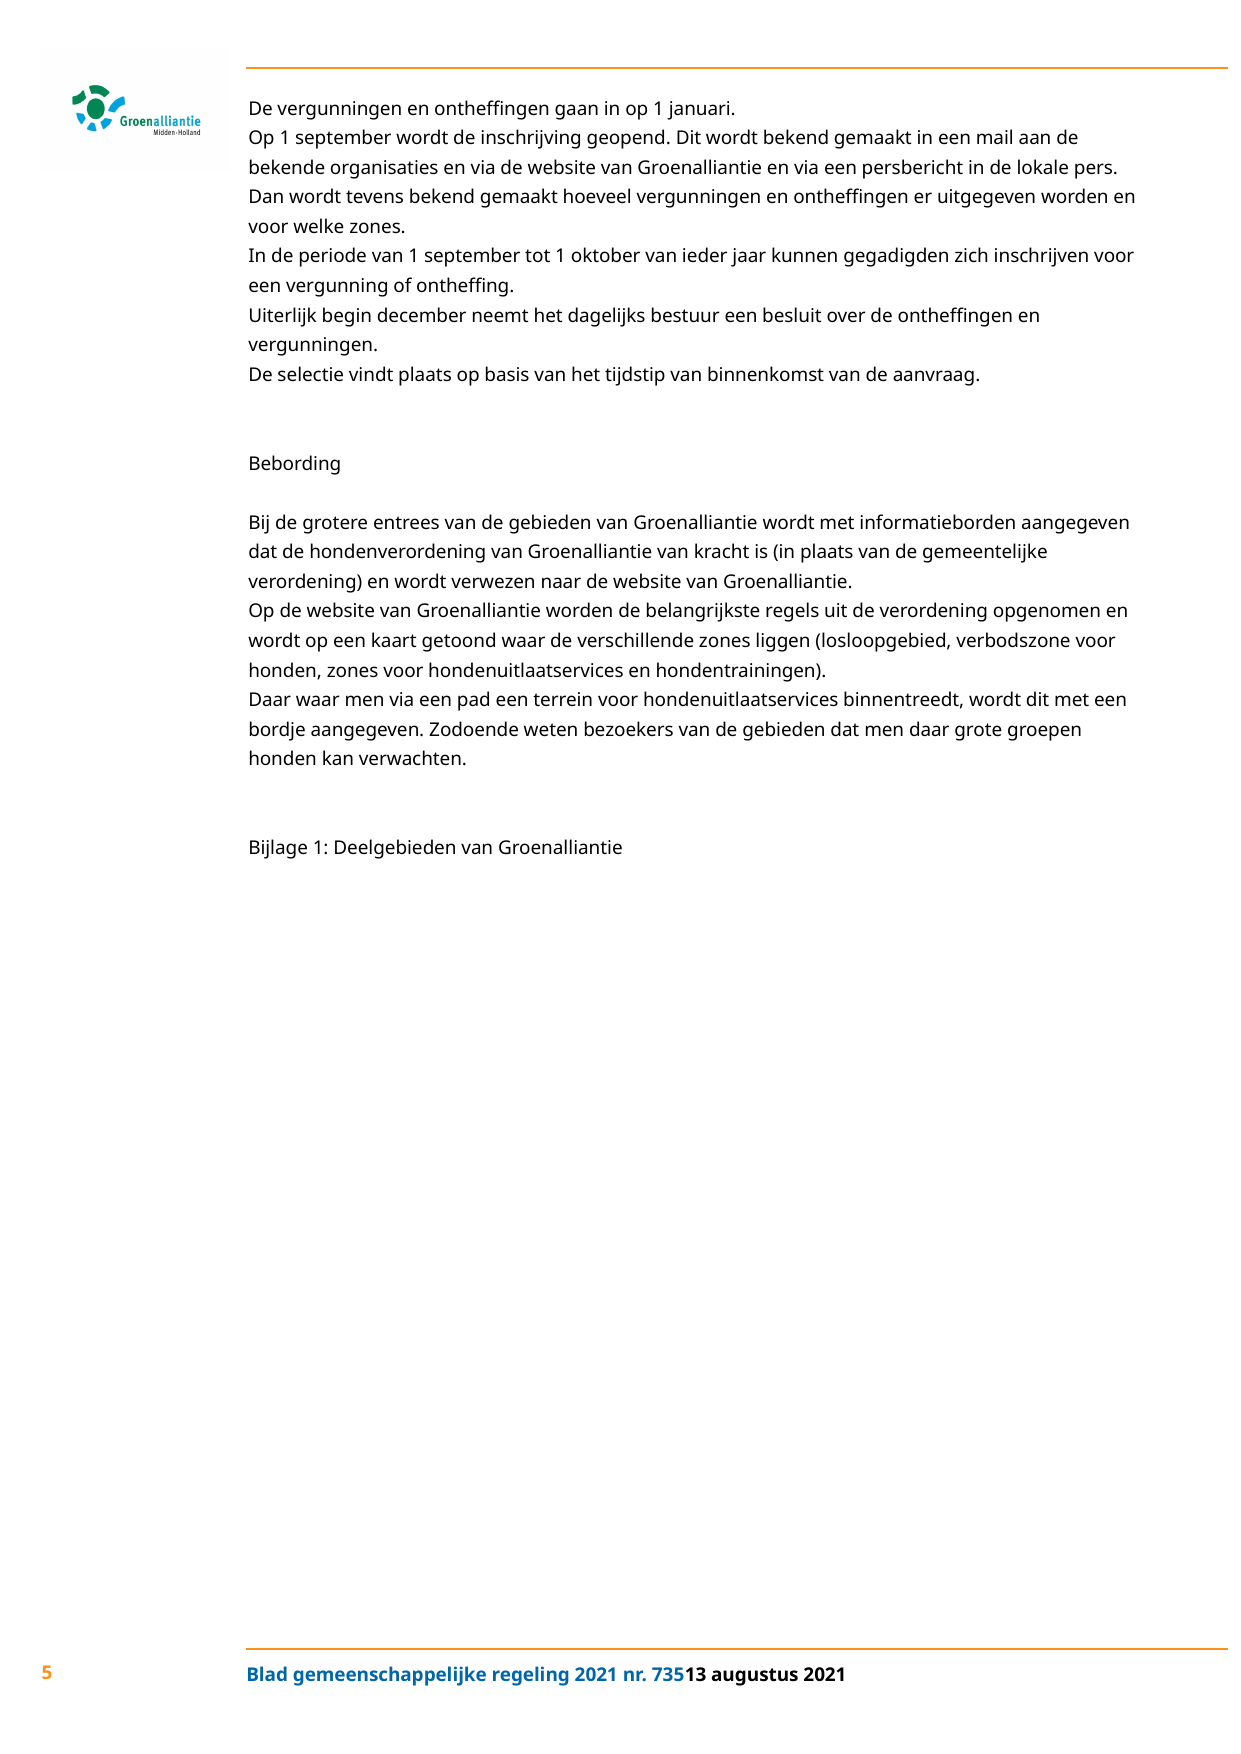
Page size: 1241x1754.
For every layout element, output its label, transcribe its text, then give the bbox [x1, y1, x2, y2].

text Daar waar men via een pad een terrein voor hondenuitlaatservices binnentreedt, wordt dit met een bordje aangegeven. Zodoende weten bezoekers van de gebieden dat men daar grote groepen honden kan verwachten. [248, 686, 1152, 771]
text De selectie vindt plaats op basis van het tijdstip van binnenkomst van de aanvraag. [248, 361, 1152, 387]
text Op de website van Groenalliantie worden de belangrijkste regels uit de verordening opgenomen en wordt op een kaart getoond waar de verschillende zones liggen (losloopgebied, verbodszone voor honden, zones voor hondenuitlaatservices en hondentrainingen). [248, 598, 1152, 683]
text Op 1 september wordt de inschrijving geopend. Dit wordt bekend gemaakt in een mail aan de bekende organisaties en via de website van Groenalliantie en via een persbericht in de lokale pers. Dan wordt tevens bekend gemaakt hoeveel vergunningen en ontheffingen er uitgegeven worden en voor welke zones. [248, 124, 1152, 239]
text Bij de grotere entrees van de gebieden van Groenalliantie wordt met informatieborden aangegeven dat de hondenverordening van Groenalliantie van kracht is (in plaats van de gemeentelijke verordening) en wordt verwezen naar de website van Groenalliantie. [248, 509, 1152, 594]
text In de periode van 1 september tot 1 oktober van ieder jaar kunnen gegadigden zich inschrijven voor een vergunning of ontheffing. [248, 243, 1152, 298]
picture [41, 47, 231, 172]
text Uiterlijk begin december neemt het dagelijks bestuur een besluit over de ontheffingen en vergunningen. [248, 302, 1152, 357]
text De vergunningen en ontheffingen gaan in op 1 januari. [248, 95, 1152, 121]
text Bijlage 1: Deelgebieden van Groenalliantie [248, 834, 1152, 860]
text Bebording [248, 450, 1152, 476]
